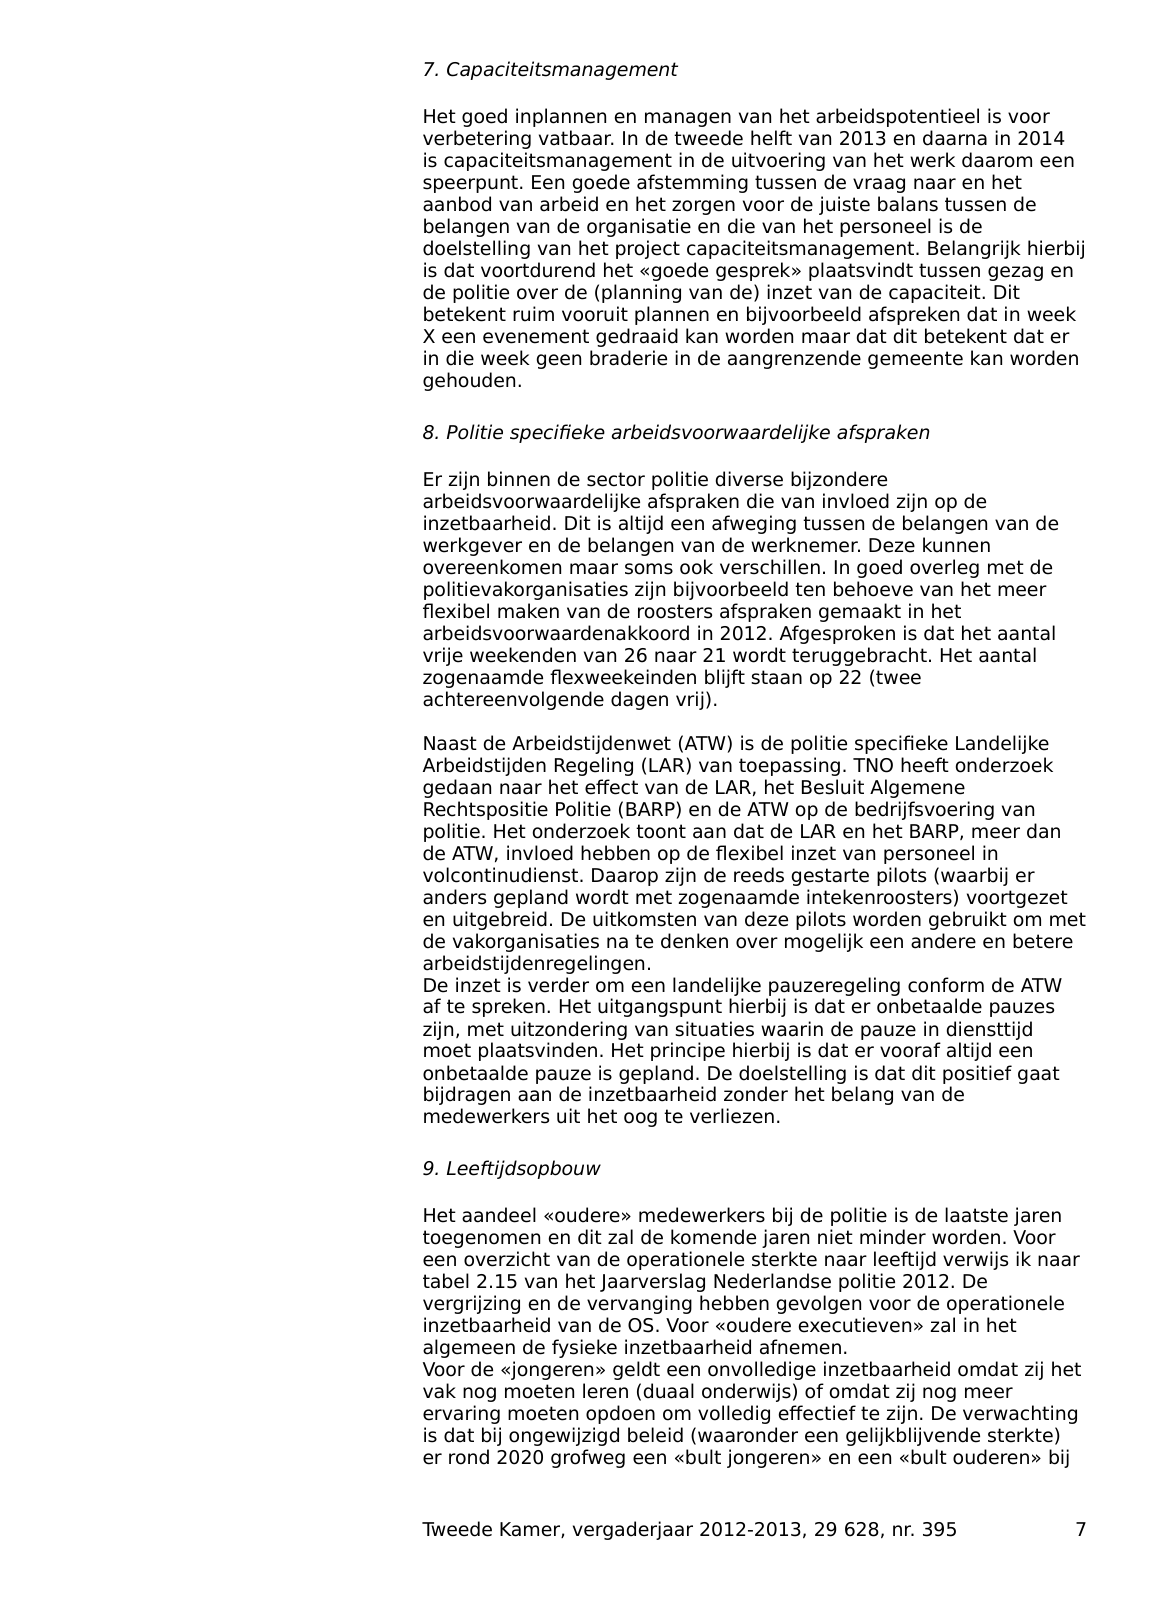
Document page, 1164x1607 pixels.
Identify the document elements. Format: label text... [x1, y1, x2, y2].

text De inzet is verder om een landelijke pauzeregeling conform de ATW af te spreken. Het uitgangspunt hierbij is dat er onbetaalde pauzes zijn, met uitzondering van situaties waarin de pauze in diensttijd moet plaatsvinden. Het principe hierbij is dat er vooraf altijd een onbetaalde pauze is gepland. De doelstelling is dat dit positief gaat bijdragen aan de inzetbaarheid zonder het belang van de medewerkers uit het oog te verliezen. [422, 974, 1087, 1128]
subtitle 7. Capaciteitsmanagement [422, 59, 1087, 81]
text Het goed inplannen en managen van het arbeidspotentieel is voor verbetering vatbaar. In de tweede helft van 2013 en daarna in 2014 is capaciteitsmanagement in de uitvoering van het werk daarom een speerpunt. Een goede afstemming tussen de vraag naar en het aanbod van arbeid en het zorgen voor de juiste balans tussen de belangen van de organisatie en die van het personeel is de doelstelling van het project capaciteitsmanagement. Belangrijk hierbij is dat voortdurend het «goede gesprek» plaatsvindt tussen gezag en de politie over de (planning van de) inzet van de capaciteit. Dit betekent ruim vooruit plannen en bijvoorbeeld afspreken dat in week X een evenement gedraaid kan worden maar dat dit betekent dat er in die week geen braderie in de aangrenzende gemeente kan worden gehouden. [422, 106, 1087, 392]
text Voor de «jongeren» geldt een onvolledige inzetbaarheid omdat zij het vak nog moeten leren (duaal onderwijs) of omdat zij nog meer ervaring moeten opdoen om volledig effectief te zijn. De verwachting is dat bij ongewijzigd beleid (waaronder een gelijkblijvende sterkte) er rond 2020 grofweg een «bult jongeren» en een «bult ouderen» bij [422, 1359, 1087, 1469]
subtitle 9. Leeftijdsopbouw [422, 1158, 1087, 1180]
text Er zijn binnen de sector politie diverse bijzondere arbeidsvoorwaardelijke afspraken die van invloed zijn op de inzetbaarheid. Dit is altijd een afweging tussen de belangen van de werkgever en de belangen van de werknemer. Deze kunnen overeenkomen maar soms ook verschillen. In goed overleg met de politievakorganisaties zijn bijvoorbeeld ten behoeve van het meer flexibel maken van de roosters afspraken gemaakt in het arbeidsvoorwaardenakkoord in 2012. Afgesproken is dat het aantal vrije weekenden van 26 naar 21 wordt teruggebracht. Het aantal zogenaamde flexweekeinden blijft staan op 22 (twee achtereenvolgende dagen vrij). [422, 469, 1087, 711]
subtitle 8. Politie specifieke arbeidsvoorwaardelijke afspraken [422, 422, 1087, 444]
text Naast de Arbeidstijdenwet (ATW) is de politie specifieke Landelijke Arbeidstijden Regeling (LAR) van toepassing. TNO heeft onderzoek gedaan naar het effect van de LAR, het Besluit Algemene Rechtspositie Politie (BARP) en de ATW op de bedrijfsvoering van politie. Het onderzoek toont aan dat de LAR en het BARP, meer dan de ATW, invloed hebben op de flexibel inzet van personeel in volcontinudienst. Daarop zijn de reeds gestarte pilots (waarbij er anders gepland wordt met zogenaamde intekenroosters) voortgezet en uitgebreid. De uitkomsten van deze pilots worden gebruikt om met de vakorganisaties na te denken over mogelijk een andere en betere arbeidstijdenregelingen. [422, 733, 1087, 974]
text Het aandeel «oudere» medewerkers bij de politie is de laatste jaren toegenomen en dit zal de komende jaren niet minder worden. Voor een overzicht van de operationele sterkte naar leeftijd verwijs ik naar tabel 2.15 van het Jaarverslag Nederlandse politie 2012. De vergrijzing en de vervanging hebben gevolgen voor de operationele inzetbaarheid van de OS. Voor «oudere executieven» zal in het algemeen de fysieke inzetbaarheid afnemen. [422, 1205, 1087, 1359]
